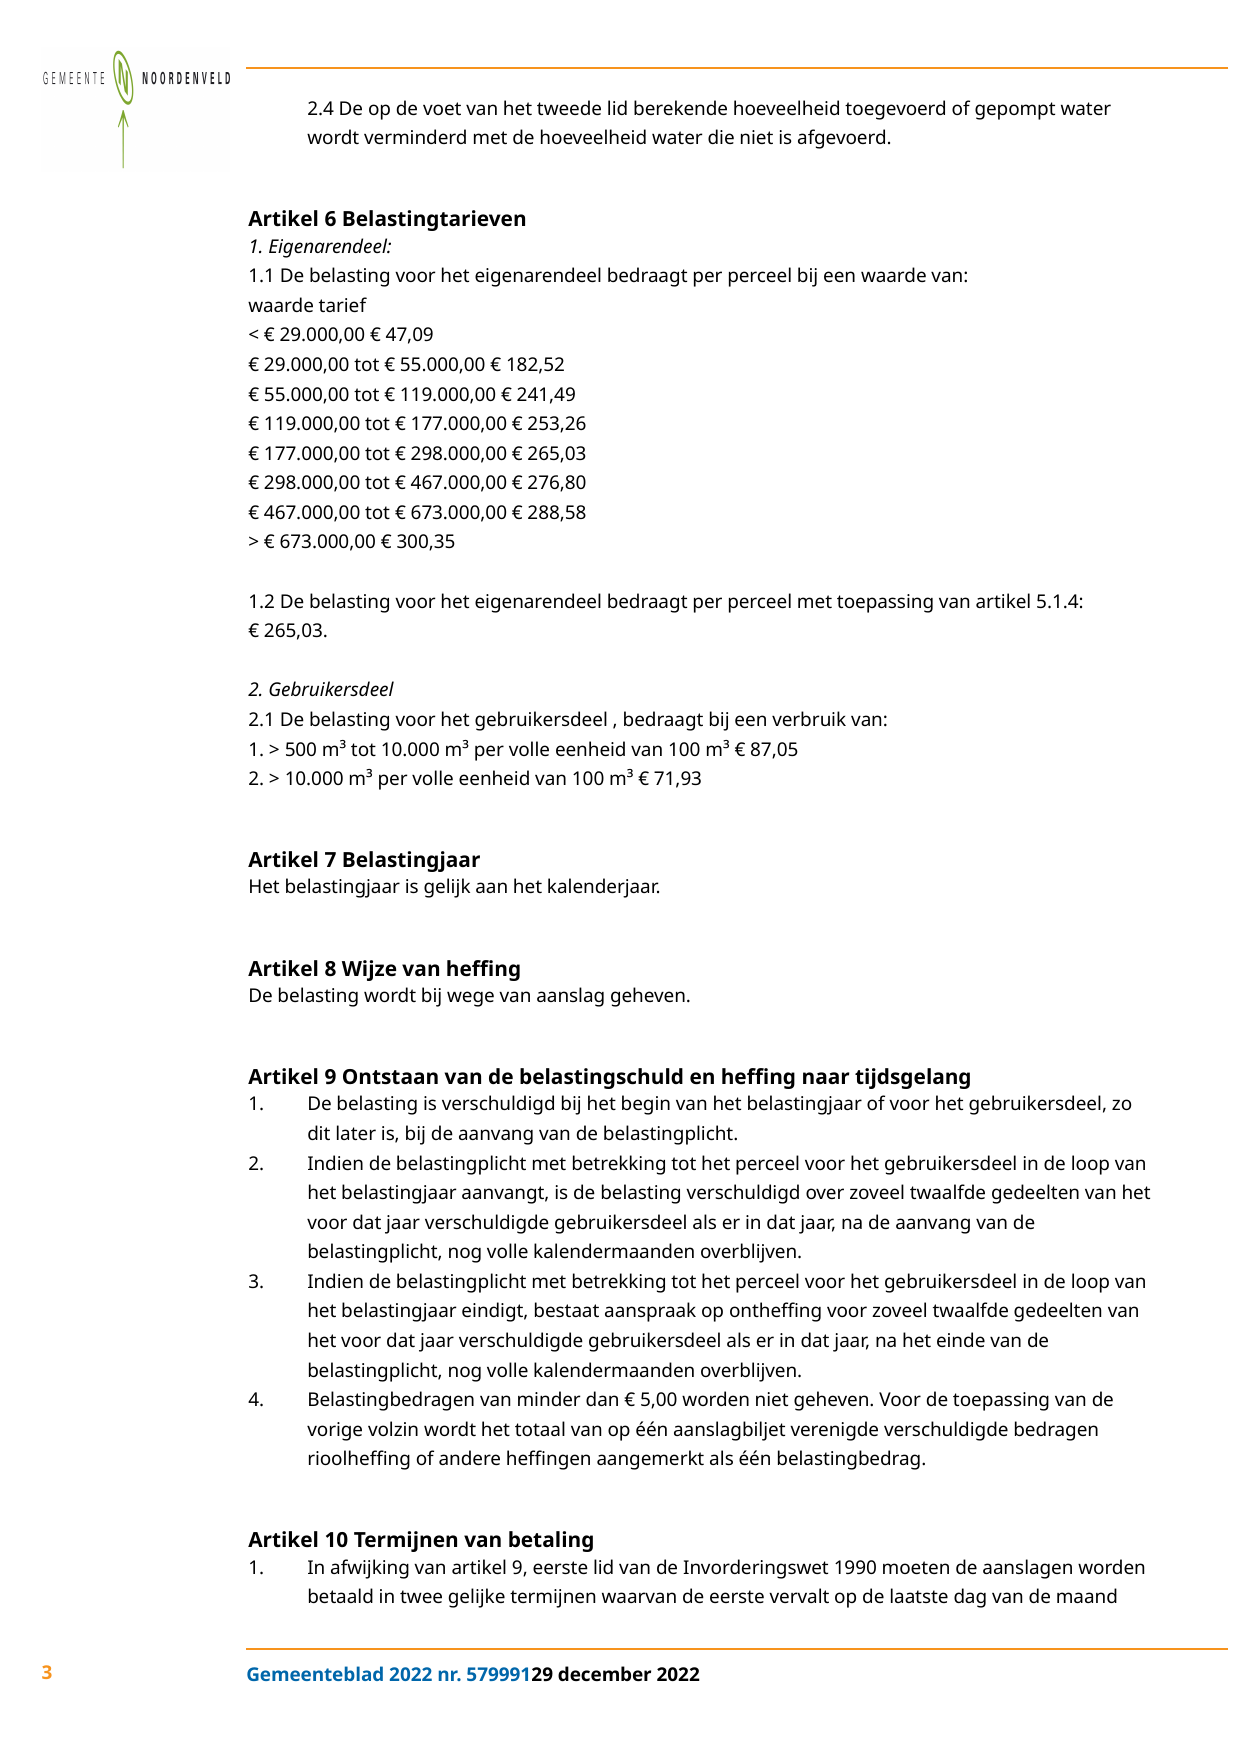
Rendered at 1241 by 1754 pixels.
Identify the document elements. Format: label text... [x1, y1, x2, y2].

text € 29.000,00 tot € 55.000,00 € 182,52 [248, 351, 1152, 377]
text € 119.000,00 tot € 177.000,00 € 253,26 [248, 410, 1152, 436]
text € 55.000,00 tot € 119.000,00 € 241,49 [248, 381, 1152, 406]
list In afwijking van artikel 9, eerste lid van de Invorderingswet 1990 moeten de aanslagen worden betaald in twee gelijke termijnen waarvan de eerste vervalt op de laatste dag van de maand [248, 1554, 1152, 1609]
text 2. Gebruikersdeel [248, 677, 1152, 702]
text < € 29.000,00 € 47,09 [248, 322, 1152, 347]
text Het belastingjaar is gelijk aan het kalenderjaar. [248, 874, 1152, 899]
text Artikel 7 Belastingjaar [248, 845, 1152, 874]
text Artikel 8 Wijze van heffing [248, 954, 1152, 982]
text 1. > 500 m³ tot 10.000 m³ per volle eenheid van 100 m³ € 87,05 [248, 736, 1152, 761]
text € 298.000,00 tot € 467.000,00 € 276,80 [248, 469, 1152, 495]
text waarde tarief [248, 292, 1152, 318]
list Indien de belastingplicht met betrekking tot het perceel voor het gebruikersdeel in de loop van het belastingjaar eindigt, bestaat aanspraak op ontheffing voor zoveel twaalfde gedeelten van het voor dat jaar verschuldigde gebruikersdeel als er in dat jaar, na het einde van de belastingplicht, nog volle kalendermaanden overblijven. [248, 1268, 1152, 1383]
text > € 673.000,00 € 300,35 [248, 529, 1152, 554]
text 1. Eigenarendeel: [248, 233, 1152, 258]
picture [41, 47, 231, 172]
text 2. > 10.000 m³ per volle eenheid van 100 m³ € 71,93 [248, 765, 1152, 791]
text Artikel 9 Ontstaan van de belastingschuld en heffing naar tijdsgelang [248, 1062, 1152, 1091]
text Artikel 10 Termijnen van betaling [248, 1526, 1152, 1554]
text Artikel 6 Belastingtarieven [248, 204, 1152, 233]
list 2.4 De op de voet van het tweede lid berekende hoeveelheid toegevoerd of gepompt water wordt verminderd met de hoeveelheid water die niet is afgevoerd. [248, 95, 1152, 150]
list Indien de belastingplicht met betrekking tot het perceel voor het gebruikersdeel in de loop van het belastingjaar aanvangt, is de belasting verschuldigd over zoveel twaalfde gedeelten van het voor dat jaar verschuldigde gebruikersdeel als er in dat jaar, na de aanvang van de belastingplicht, nog volle kalendermaanden overblijven. [248, 1150, 1152, 1264]
text € 265,03. [248, 617, 1152, 643]
text € 467.000,00 tot € 673.000,00 € 288,58 [248, 499, 1152, 525]
text 1.2 De belasting voor het eigenarendeel bedraagt per perceel met toepassing van artikel 5.1.4: [248, 588, 1152, 613]
text 2.1 De belasting voor het gebruikersdeel , bedraagt bij een verbruik van: [248, 706, 1152, 732]
list Belastingbedragen van minder dan € 5,00 worden niet geheven. Voor de toepassing van de vorige volzin wordt het totaal van op één aanslagbiljet verenigde verschuldigde bedragen rioolheffing of andere heffingen aangemerkt als één belastingbedrag. [248, 1386, 1152, 1471]
text De belasting wordt bij wege van aanslag geheven. [248, 982, 1152, 1008]
list De belasting is verschuldigd bij het begin van het belastingjaar of voor het gebruikersdeel, zo dit later is, bij de aanvang van de belastingplicht. [248, 1091, 1152, 1146]
text € 177.000,00 tot € 298.000,00 € 265,03 [248, 440, 1152, 466]
text 1.1 De belasting voor het eigenarendeel bedraagt per perceel bij een waarde van: [248, 262, 1152, 288]
